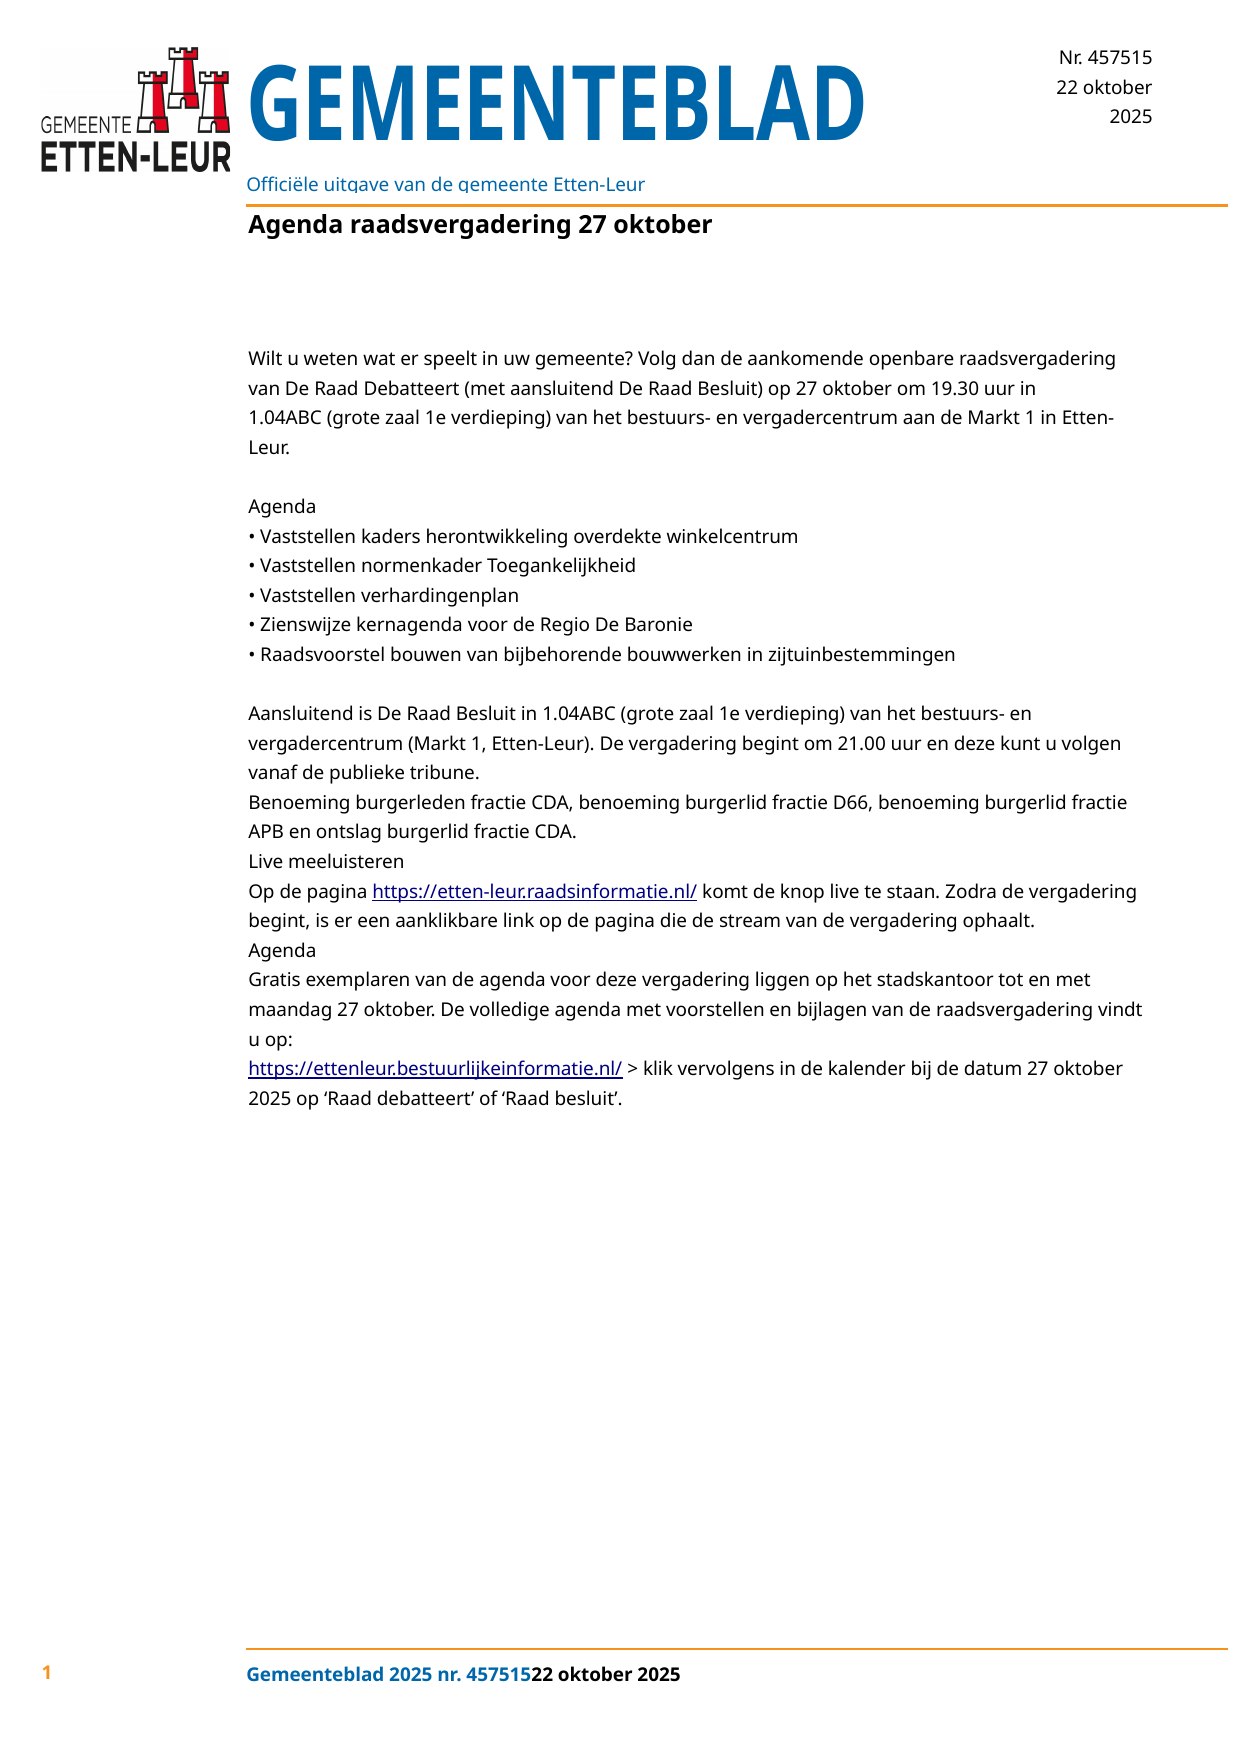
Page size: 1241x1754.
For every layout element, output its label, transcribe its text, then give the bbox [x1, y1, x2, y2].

text Agenda raadsvergadering 27 oktober [248, 207, 1152, 241]
text Aansluitend is De Raad Besluit in 1.04ABC (grote zaal 1e verdieping) van het bestuurs- en vergadercentrum (Markt 1, Etten-Leur). De vergadering begint om 21.00 uur en deze kunt u volgen vanaf de publieke tribune. [248, 700, 1152, 785]
text • Vaststellen normenkader Toegankelijkheid [248, 552, 1152, 578]
text https://ettenleur.bestuurlijkeinformatie.nl/ > klik vervolgens in de kalender bij de datum 27 oktober 2025 op ‘Raad debatteert’ of ‘Raad besluit’. [248, 1055, 1152, 1111]
text Wilt u weten wat er speelt in uw gemeente? Volg dan de aankomende openbare raadsvergadering van De Raad Debatteert (met aansluitend De Raad Besluit) op 27 oktober om 19.30 uur in [248, 345, 1152, 401]
text • Raadsvoorstel bouwen van bijbehorende bouwwerken in zijtuinbestemmingen [248, 641, 1152, 667]
text Benoeming burgerleden fractie CDA, benoeming burgerlid fractie D66, benoeming burgerlid fractie APB en ontslag burgerlid fractie CDA. [248, 789, 1152, 844]
text Agenda [248, 937, 1152, 963]
text Gratis exemplaren van de agenda voor deze vergadering liggen op het stadskantoor tot en met maandag 27 oktober. De volledige agenda met voorstellen en bijlagen van de raadsvergadering vindt u op: [248, 967, 1152, 1051]
text • Zienswijze kernagenda voor de Regio De Baronie [248, 612, 1152, 637]
text Op de pagina https://etten-leur.raadsinformatie.nl/ komt de knop live te staan. Zodra de vergadering begint, is er een aanklikbare link op de pagina die de stream van de vergadering ophaalt. [248, 878, 1152, 933]
text • Vaststellen verhardingenplan [248, 582, 1152, 608]
text • Vaststellen kaders herontwikkeling overdekte winkelcentrum [248, 523, 1152, 548]
text Live meeluisteren [248, 848, 1152, 874]
text 1.04ABC (grote zaal 1e verdieping) van het bestuurs- en vergadercentrum aan de Markt 1 in Etten-Leur. [248, 404, 1152, 460]
picture [41, 47, 231, 172]
text Agenda [248, 493, 1152, 519]
